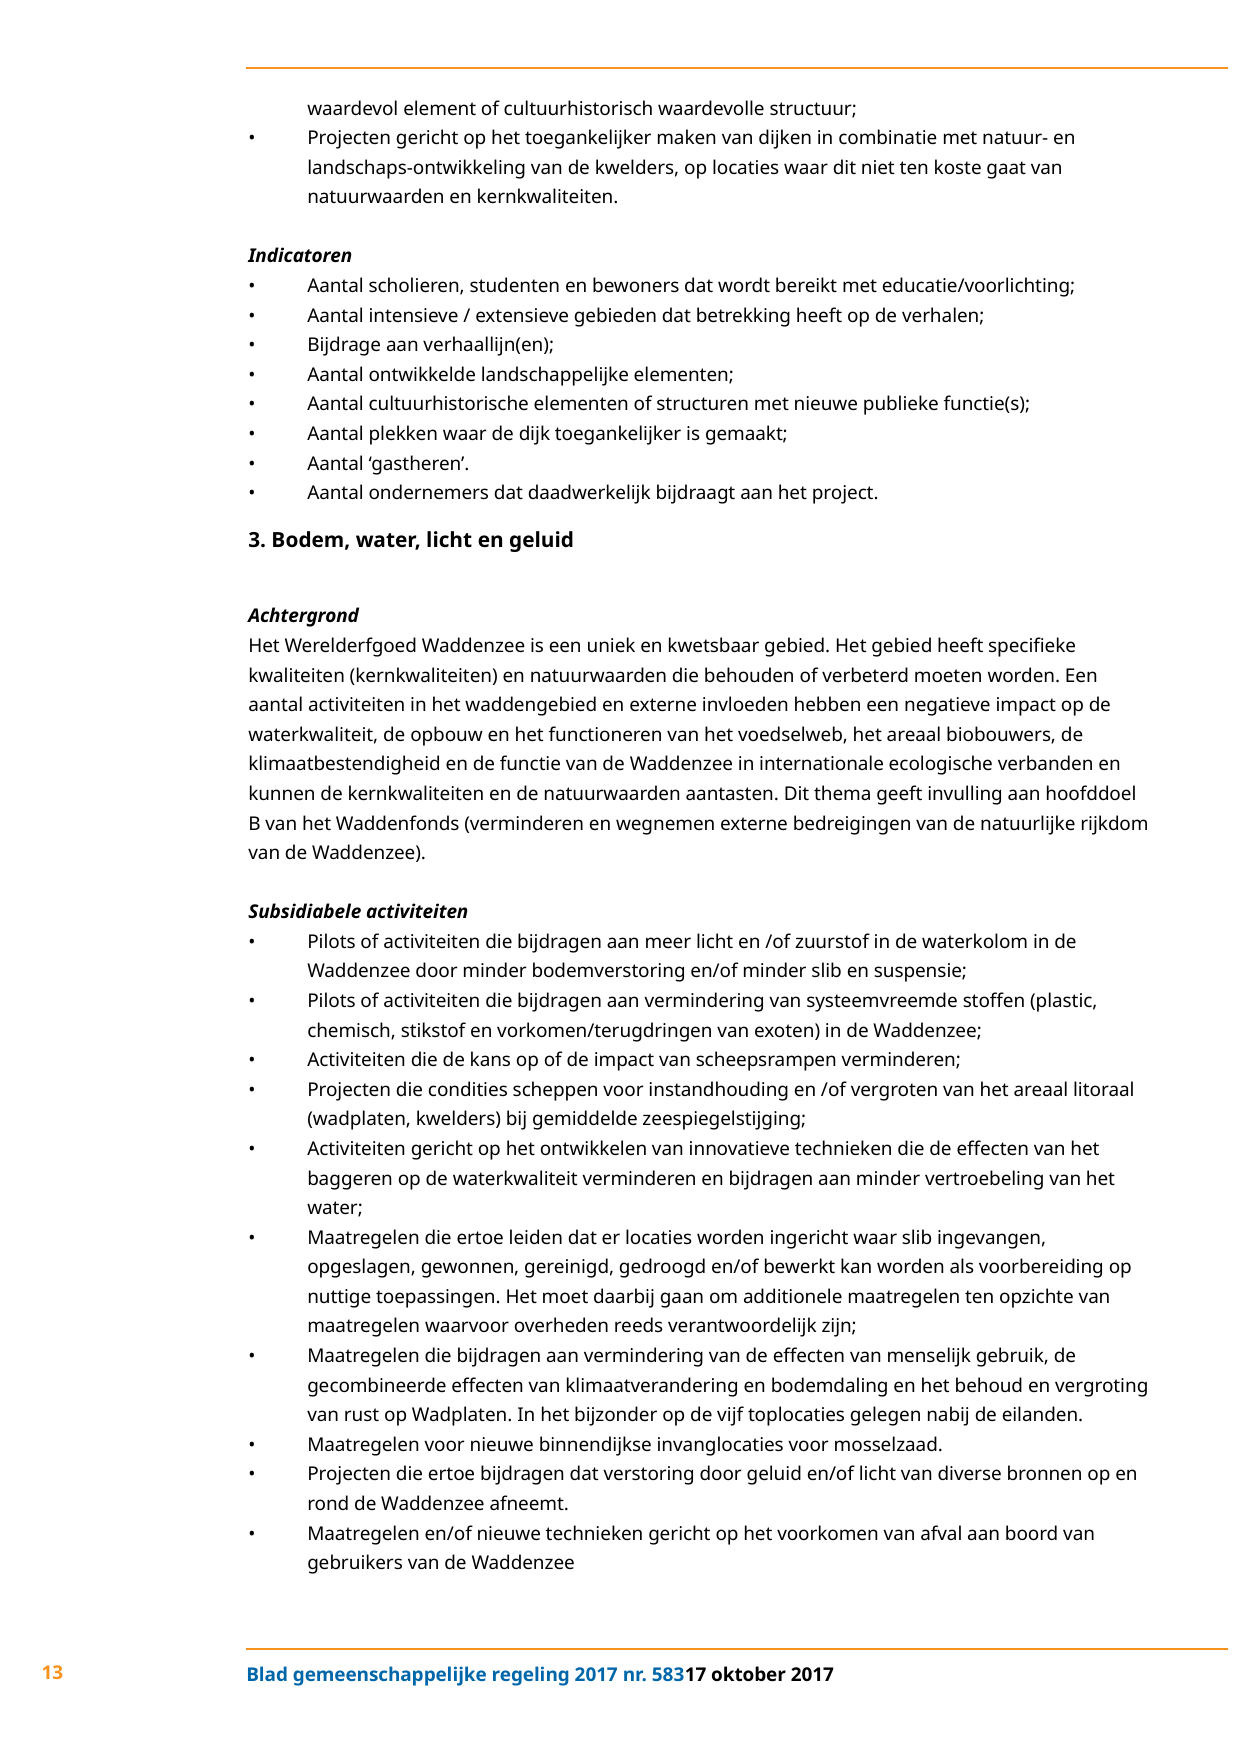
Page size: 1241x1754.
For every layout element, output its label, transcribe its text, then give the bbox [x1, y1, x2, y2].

list Pilots of activiteiten die bijdragen aan vermindering van systeemvreemde stoffen (plastic, chemisch, stikstof en vorkomen/terugdringen van exoten) in de Waddenzee; [248, 987, 1152, 1043]
list Projecten die ertoe bijdragen dat verstoring door geluid en/of licht van diverse bronnen op en rond de Waddenzee afneemt. [248, 1461, 1152, 1516]
list Aantal plekken waar de dijk toegankelijker is gemaakt; [248, 420, 1152, 446]
list Projecten gericht op het toegankelijker maken van dijken in combinatie met natuur- en landschaps-ontwikkeling van de kwelders, op locaties waar dit niet ten koste gaat van natuurwaarden en kernkwaliteiten. [248, 124, 1152, 209]
text Het Werelderfgoed Waddenzee is een uniek en kwetsbaar gebied. Het gebied heeft specifieke kwaliteiten (kernkwaliteiten) en natuurwaarden die behouden of verbeterd moeten worden. Een aantal activiteiten in het waddengebied en externe invloeden hebben een negatieve impact op de waterkwaliteit, de opbouw en het functioneren van het voedselweb, het areaal biobouwers, de klimaatbestendigheid en de functie van de Waddenzee in internationale ecologische verbanden en kunnen de kernkwaliteiten en de natuurwaarden aantasten. Dit thema geeft invulling aan hoofddoel B van het Waddenfonds (verminderen en wegnemen externe bedreigingen van de natuurlijke rijkdom van de Waddenzee). [248, 632, 1152, 865]
list Aantal intensieve / extensieve gebieden dat betrekking heeft op de verhalen; [248, 302, 1152, 328]
text 3. Bodem, water, licht en geluid [248, 525, 1152, 553]
list Pilots of activiteiten die bijdragen aan meer licht en /of zuurstof in de waterkolom in de Waddenzee door minder bodemverstoring en/of minder slib en suspensie; [248, 928, 1152, 983]
list Maatregelen en/of nieuwe technieken gericht op het voorkomen van afval aan boord van gebruikers van de Waddenzee [248, 1520, 1152, 1575]
list Aantal cultuurhistorische elementen of structuren met nieuwe publieke functie(s); [248, 391, 1152, 416]
list Activiteiten gericht op het ontwikkelen van innovatieve technieken die de effecten van het baggeren op de waterkwaliteit verminderen en bijdragen aan minder vertroebeling van het water; [248, 1135, 1152, 1220]
list waardevol element of cultuurhistorisch waardevolle structuur; [248, 95, 1152, 121]
list Maatregelen die ertoe leiden dat er locaties worden ingericht waar slib ingevangen, opgeslagen, gewonnen, gereinigd, gedroogd en/of bewerkt kan worden als voorbereiding op nuttige toepassingen. Het moet daarbij gaan om additionele maatregelen ten opzichte van maatregelen waarvoor overheden reeds verantwoordelijk zijn; [248, 1224, 1152, 1338]
list Bijdrage aan verhaallijn(en); [248, 331, 1152, 357]
list Maatregelen die bijdragen aan vermindering van de effecten van menselijk gebruik, de gecombineerde effecten van klimaatverandering en bodemdaling en het behoud en vergroting van rust op Wadplaten. In het bijzonder op de vijf toplocaties gelegen nabij de eilanden. [248, 1342, 1152, 1427]
list Aantal scholieren, studenten en bewoners dat wordt bereikt met educatie/voorlichting; [248, 272, 1152, 298]
text Subsidiabele activiteiten [248, 898, 1152, 924]
list Aantal ondernemers dat daadwerkelijk bijdraagt aan het project. [248, 479, 1152, 505]
list Aantal ‘gastheren’. [248, 450, 1152, 476]
list Maatregelen voor nieuwe binnendijkse invanglocaties voor mosselzaad. [248, 1431, 1152, 1457]
text Indicatoren [248, 243, 1152, 268]
list Aantal ontwikkelde landschappelijke elementen; [248, 361, 1152, 387]
text Achtergrond [248, 603, 1152, 628]
list Projecten die condities scheppen voor instandhouding en /of vergroten van het areaal litoraal (wadplaten, kwelders) bij gemiddelde zeespiegelstijging; [248, 1076, 1152, 1131]
list Activiteiten die de kans op of de impact van scheepsrampen verminderen; [248, 1046, 1152, 1072]
picture [41, 47, 231, 172]
